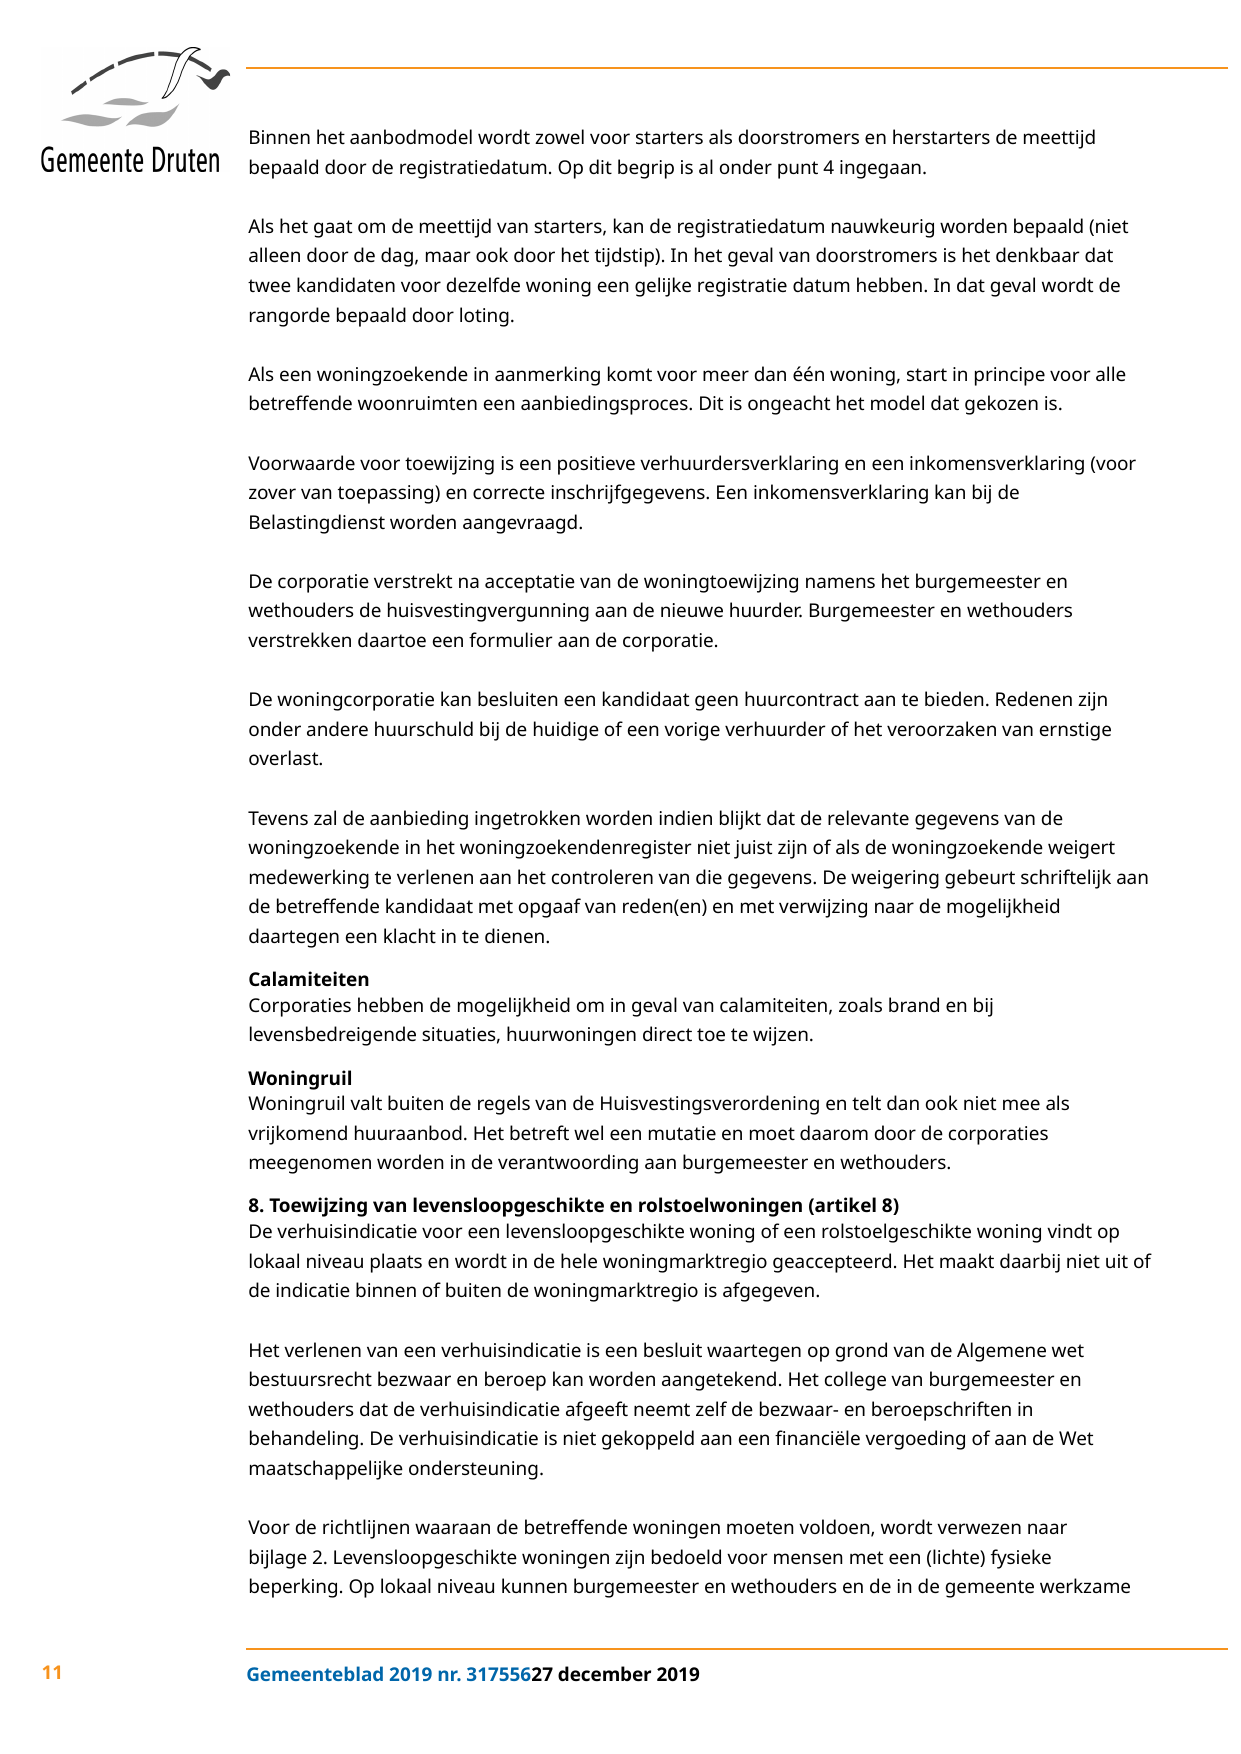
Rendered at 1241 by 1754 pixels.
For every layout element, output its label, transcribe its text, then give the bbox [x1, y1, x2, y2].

text Als het gaat om de meettijd van starters, kan de registratiedatum nauwkeurig worden bepaald (niet alleen door de dag, maar ook door het tijdstip). In het geval van doorstromers is het denkbaar dat twee kandidaten voor dezelfde woning een gelijke registratie datum hebben. In dat geval wordt de rangorde bepaald door loting. [248, 213, 1152, 328]
text Voor de richtlijnen waaraan de betreffende woningen moeten voldoen, wordt verwezen naar bijlage 2. Levensloopgeschikte woningen zijn bedoeld voor mensen met een (lichte) fysieke beperking. Op lokaal niveau kunnen burgemeester en wethouders en de in de gemeente werkzame [248, 1514, 1152, 1599]
picture [41, 47, 231, 172]
text Corporaties hebben de mogelijkheid om in geval van calamiteiten, zoals brand en bij levensbedreigende situaties, huurwoningen direct toe te wijzen. [248, 992, 1152, 1047]
text Het verlenen van een verhuisindicatie is een besluit waartegen op grond van de Algemene wet bestuursrecht bezwaar en beroep kan worden aangetekend. Het college van burgemeester en wethouders dat de verhuisindicatie afgeeft neemt zelf de bezwaar- en beroepschriften in behandeling. De verhuisindicatie is niet gekoppeld aan een financiële vergoeding of aan de Wet maatschappelijke ondersteuning. [248, 1337, 1152, 1481]
text 8. Toewijzing van levensloopgeschikte en rolstoelwoningen (artikel 8) [248, 1193, 1152, 1218]
text Voorwaarde voor toewijzing is een positieve verhuurdersverklaring en een inkomensverklaring (voor zover van toepassing) en correcte inschrijfgegevens. Een inkomensverklaring kan bij de Belastingdienst worden aangevraagd. [248, 450, 1152, 535]
text De woningcorporatie kan besluiten een kandidaat geen huurcontract aan te bieden. Redenen zijn onder andere huurschuld bij de huidige of een vorige verhuurder of het veroorzaken van ernstige overlast. [248, 686, 1152, 771]
text De verhuisindicatie voor een levensloopgeschikte woning of een rolstoelgeschikte woning vindt op lokaal niveau plaats en wordt in de hele woningmarktregio geaccepteerd. Het maakt daarbij niet uit of de indicatie binnen of buiten de woningmarktregio is afgegeven. [248, 1218, 1152, 1303]
text Als een woningzoekende in aanmerking komt voor meer dan één woning, start in principe voor alle betreffende woonruimten een aanbiedingsproces. Dit is ongeacht het model dat gekozen is. [248, 361, 1152, 416]
text Binnen het aanbodmodel wordt zowel voor starters als doorstromers en herstarters de meettijd bepaald door de registratiedatum. Op dit begrip is al onder punt 4 ingegaan. [248, 124, 1152, 180]
text De corporatie verstrekt na acceptatie van de woningtoewijzing namens het burgemeester en wethouders de huisvestingvergunning aan de nieuwe huurder. Burgemeester en wethouders verstrekken daartoe een formulier aan de corporatie. [248, 568, 1152, 653]
text Calamiteiten [248, 966, 1152, 992]
text Tevens zal de aanbieding ingetrokken worden indien blijkt dat de relevante gegevens van de woningzoekende in het woningzoekendenregister niet juist zijn of als de woningzoekende weigert medewerking te verlenen aan het controleren van die gegevens. De weigering gebeurt schriftelijk aan de betreffende kandidaat met opgaaf van reden(en) en met verwijzing naar de mogelijkheid daartegen een klacht in te dienen. [248, 805, 1152, 949]
text Woningruil [248, 1065, 1152, 1090]
text Woningruil valt buiten de regels van de Huisvestingsverordening en telt dan ook niet mee als vrijkomend huuraanbod. Het betreft wel een mutatie en moet daarom door de corporaties meegenomen worden in de verantwoording aan burgemeester en wethouders. [248, 1090, 1152, 1175]
